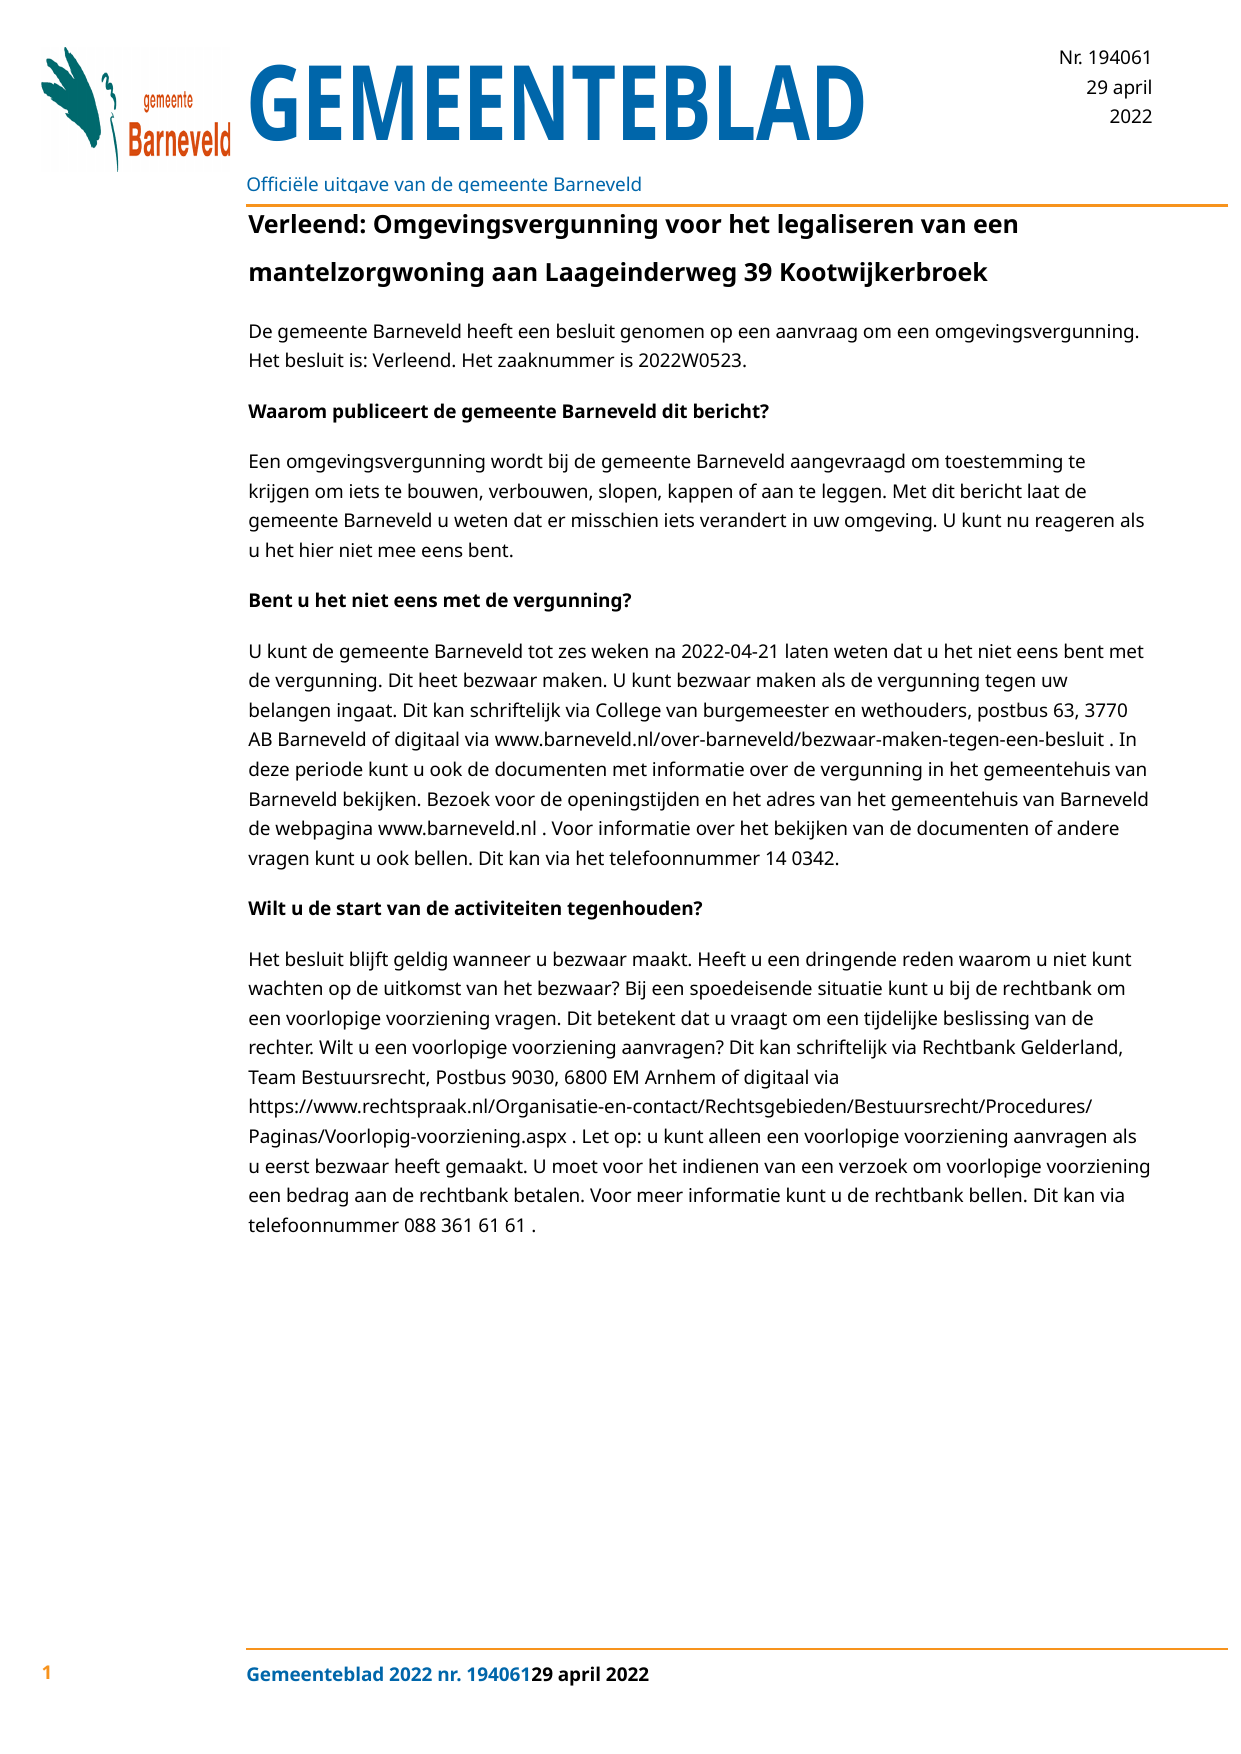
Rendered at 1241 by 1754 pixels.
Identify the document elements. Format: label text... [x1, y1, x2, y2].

text De gemeente Barneveld heeft een besluit genomen op een aanvraag om een omgevingsvergunning. Het besluit is: Verleend. Het zaaknummer is 2022W0523. [248, 318, 1152, 373]
picture [41, 47, 231, 172]
text Bent u het niet eens met de vergunning? [248, 587, 1152, 613]
text Een omgevingsvergunning wordt bij de gemeente Barneveld aangevraagd om toestemming te krijgen om iets te bouwen, verbouwen, slopen, kappen of aan te leggen. Met dit bericht laat de gemeente Barneveld u weten dat er misschien iets verandert in uw omgeving. U kunt nu reageren als u het hier niet mee eens bent. [248, 448, 1152, 563]
text Wilt u de start van de activiteiten tegenhouden? [248, 895, 1152, 921]
text U kunt de gemeente Barneveld tot zes weken na 2022-04-21 laten weten dat u het niet eens bent met de vergunning. Dit heet bezwaar maken. U kunt bezwaar maken als de vergunning tegen uw belangen ingaat. Dit kan schriftelijk via College van burgemeester en wethouders, postbus 63, 3770 AB Barneveld of digitaal via www.barneveld.nl/over-barneveld/bezwaar-maken-tegen-een-besluit . In deze periode kunt u ook de documenten met informatie over de vergunning in het gemeentehuis van Barneveld bekijken. Bezoek voor de openingstijden en het adres van het gemeentehuis van Barneveld de webpagina www.barneveld.nl . Voor informatie over het bekijken van de documenten of andere vragen kunt u ook bellen. Dit kan via het telefoonnummer 14 0342. [248, 638, 1152, 871]
text Het besluit blijft geldig wanneer u bezwaar maakt. Heeft u een dringende reden waarom u niet kunt wachten op de uitkomst van het bezwaar? Bij een spoedeisende situatie kunt u bij de rechtbank om een voorlopige voorziening vragen. Dit betekent dat u vraagt om een tijdelijke beslissing van de rechter. Wilt u een voorlopige voorziening aanvragen? Dit kan schriftelijk via Rechtbank Gelderland, Team Bestuursrecht, Postbus 9030, 6800 EM Arnhem of digitaal via https://www.rechtspraak.nl/Organisatie-en-contact/Rechtsgebieden/Bestuursrecht/Procedures/Paginas/Voorlopig-voorziening.aspx . Let op: u kunt alleen een voorlopige voorziening aanvragen als u eerst bezwaar heeft gemaakt. U moet voor het indienen van een verzoek om voorlopige voorziening een bedrag aan de rechtbank betalen. Voor meer informatie kunt u de rechtbank bellen. Dit kan via telefoonnummer 088 361 61 61 . [248, 946, 1152, 1238]
text Verleend: Omgevingsvergunning voor het legaliseren van een mantelzorgwoning aan Laageinderweg 39 Kootwijkerbroek [248, 207, 1152, 288]
text Waarom publiceert de gemeente Barneveld dit bericht? [248, 398, 1152, 424]
